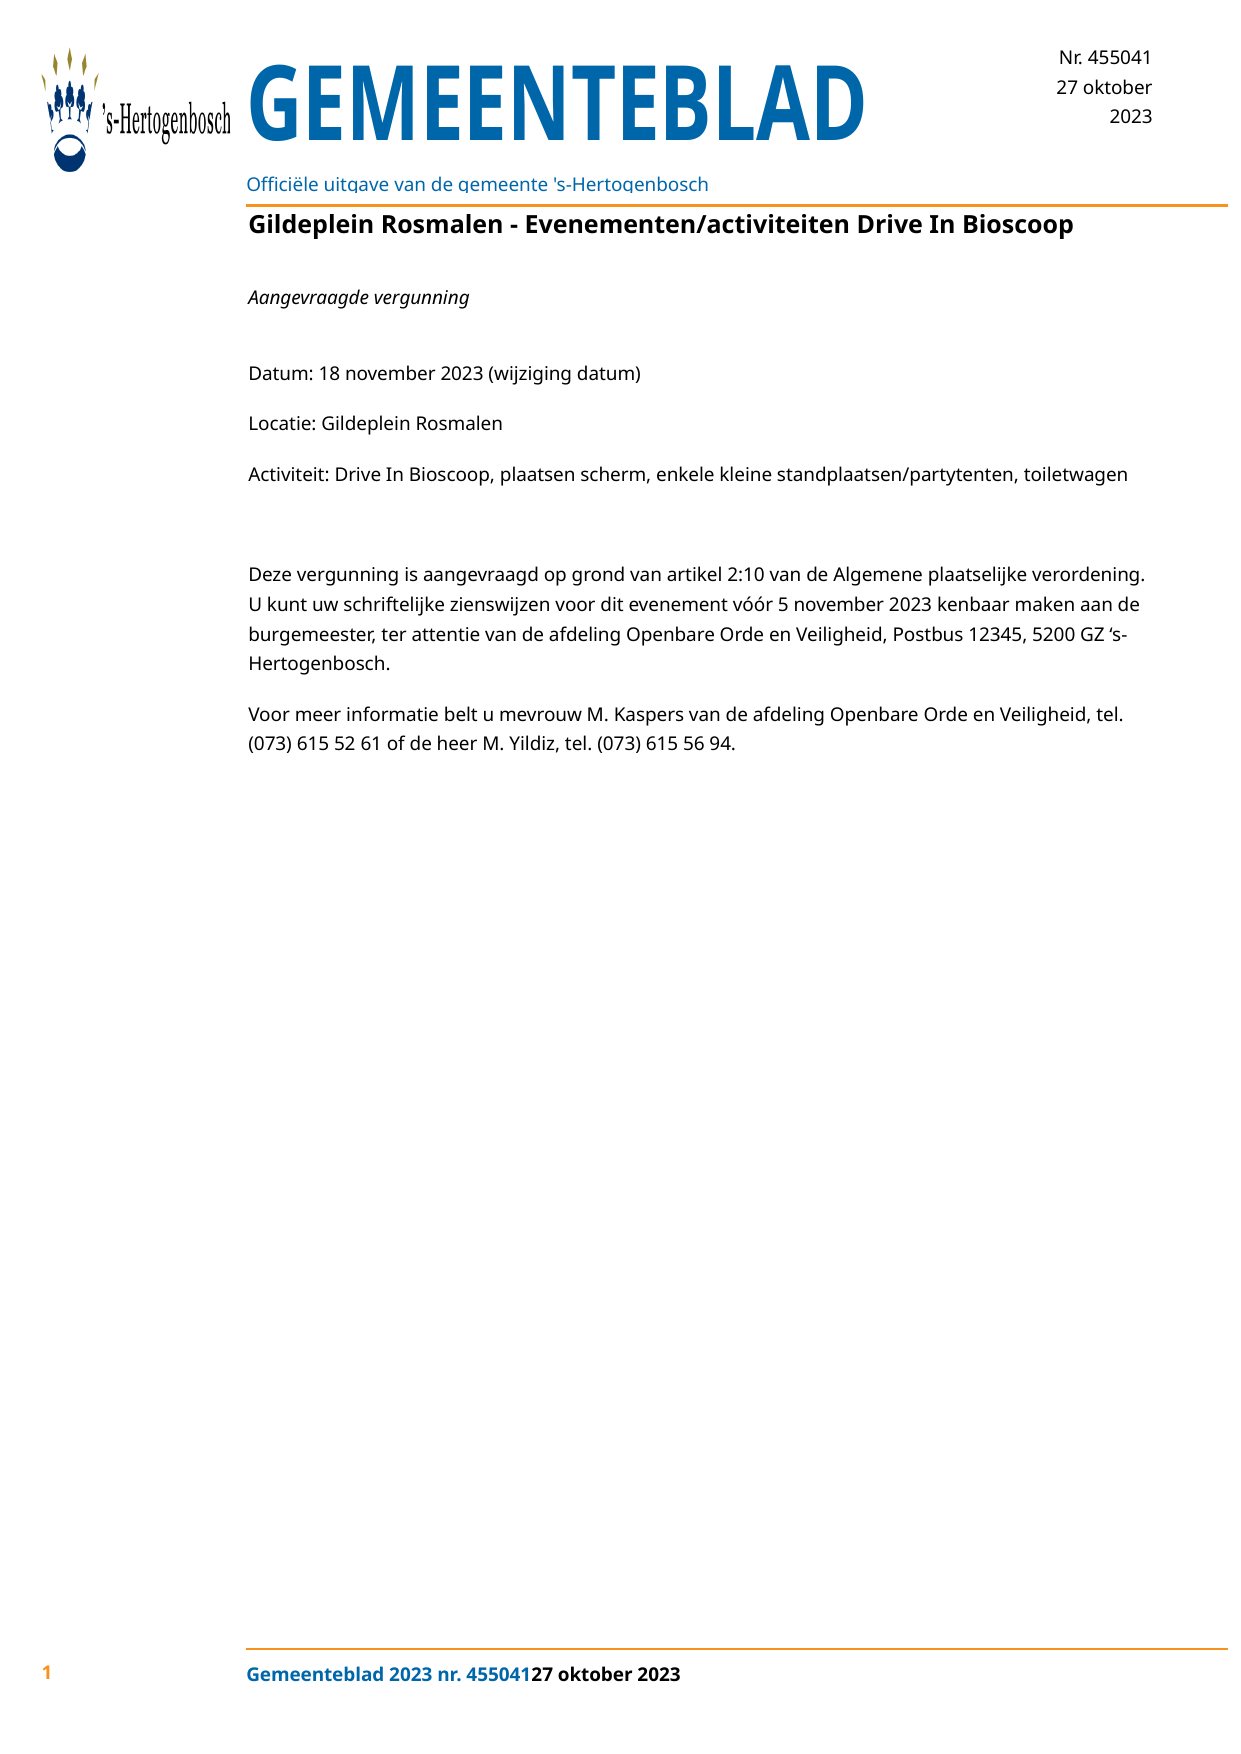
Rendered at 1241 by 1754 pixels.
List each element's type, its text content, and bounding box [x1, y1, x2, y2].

text Activiteit: Drive In Bioscoop, plaatsen scherm, enkele kleine standplaatsen/partytenten, toiletwagen [248, 461, 1152, 487]
text Aangevraagde vergunning [248, 284, 1152, 309]
text Deze vergunning is aangevraagd op grond van artikel 2:10 van de Algemene plaatselijke verordening. U kunt uw schriftelijke zienswijzen voor dit evenement vóór 5 november 2023 kenbaar maken aan de burgemeester, ter attentie van de afdeling Openbare Orde en Veiligheid, Postbus 12345, 5200 GZ ‘s-Hertogenbosch. [248, 562, 1152, 676]
text Gildeplein Rosmalen - Evenementen/activiteiten Drive In Bioscoop [248, 207, 1152, 241]
picture [41, 47, 231, 172]
text Voor meer informatie belt u mevrouw M. Kaspers van de afdeling Openbare Orde en Veiligheid, tel. (073) 615 52 61 of de heer M. Yildiz, tel. (073) 615 56 94. [248, 701, 1152, 756]
text Locatie: Gildeplein Rosmalen [248, 410, 1152, 436]
text Datum: 18 november 2023 (wijziging datum) [248, 360, 1152, 386]
